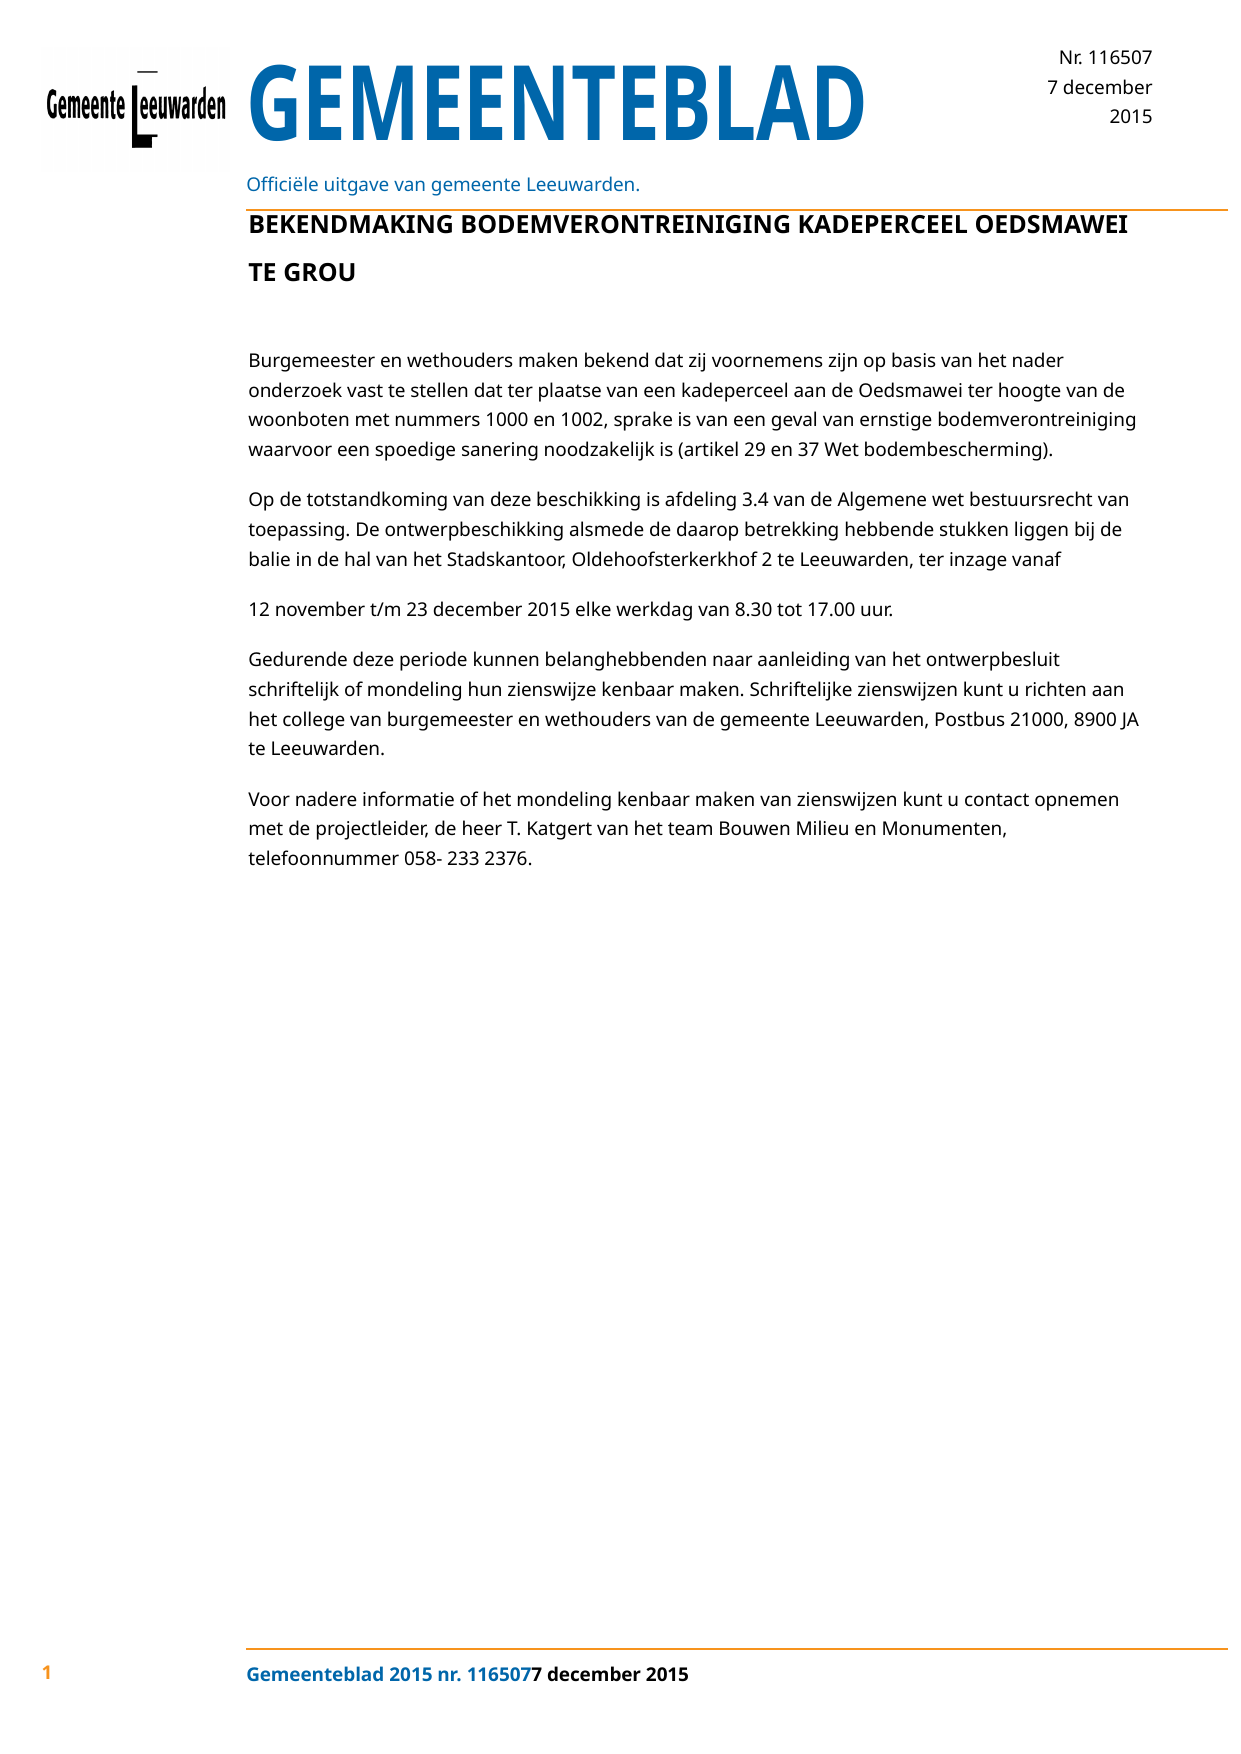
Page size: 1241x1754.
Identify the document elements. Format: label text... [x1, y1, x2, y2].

text BEKENDMAKING BODEMVERONTREINIGING KADEPERCEEL OEDSMAWEI TE GROU [248, 211, 1152, 288]
picture [41, 47, 231, 172]
text Voor nadere informatie of het mondeling kenbaar maken van zienswijzen kunt u contact opnemen met de projectleider, de heer T. Katgert van het team Bouwen Milieu en Monumenten, telefoonnummer 058- 233 2376. [248, 786, 1152, 871]
text Burgemeester en wethouders maken bekend dat zij voornemens zijn op basis van het nader onderzoek vast te stellen dat ter plaatse van een kadeperceel aan de Oedsmawei ter hoogte van de woonboten met nummers 1000 en 1002, sprake is van een geval van ernstige bodemverontreiniging waarvoor een spoedige sanering noodzakelijk is (artikel 29 en 37 Wet bodembescherming). [248, 347, 1152, 462]
text Op de totstandkoming van deze beschikking is afdeling 3.4 van de Algemene wet bestuursrecht van toepassing. De ontwerpbeschikking alsmede de daarop betrekking hebbende stukken liggen bij de balie in de hal van het Stadskantoor, Oldehoofsterkerkhof 2 te Leeuwarden, ter inzage vanaf [248, 487, 1152, 572]
text Gedurende deze periode kunnen belanghebbenden naar aanleiding van het ontwerpbesluit schriftelijk of mondeling hun zienswijze kenbaar maken. Schriftelijke zienswijzen kunt u richten aan het college van burgemeester en wethouders van de gemeente Leeuwarden, Postbus 21000, 8900 JA te Leeuwarden. [248, 647, 1152, 761]
text 12 november t/m 23 december 2015 elke werkdag van 8.30 tot 17.00 uur. [248, 596, 1152, 622]
